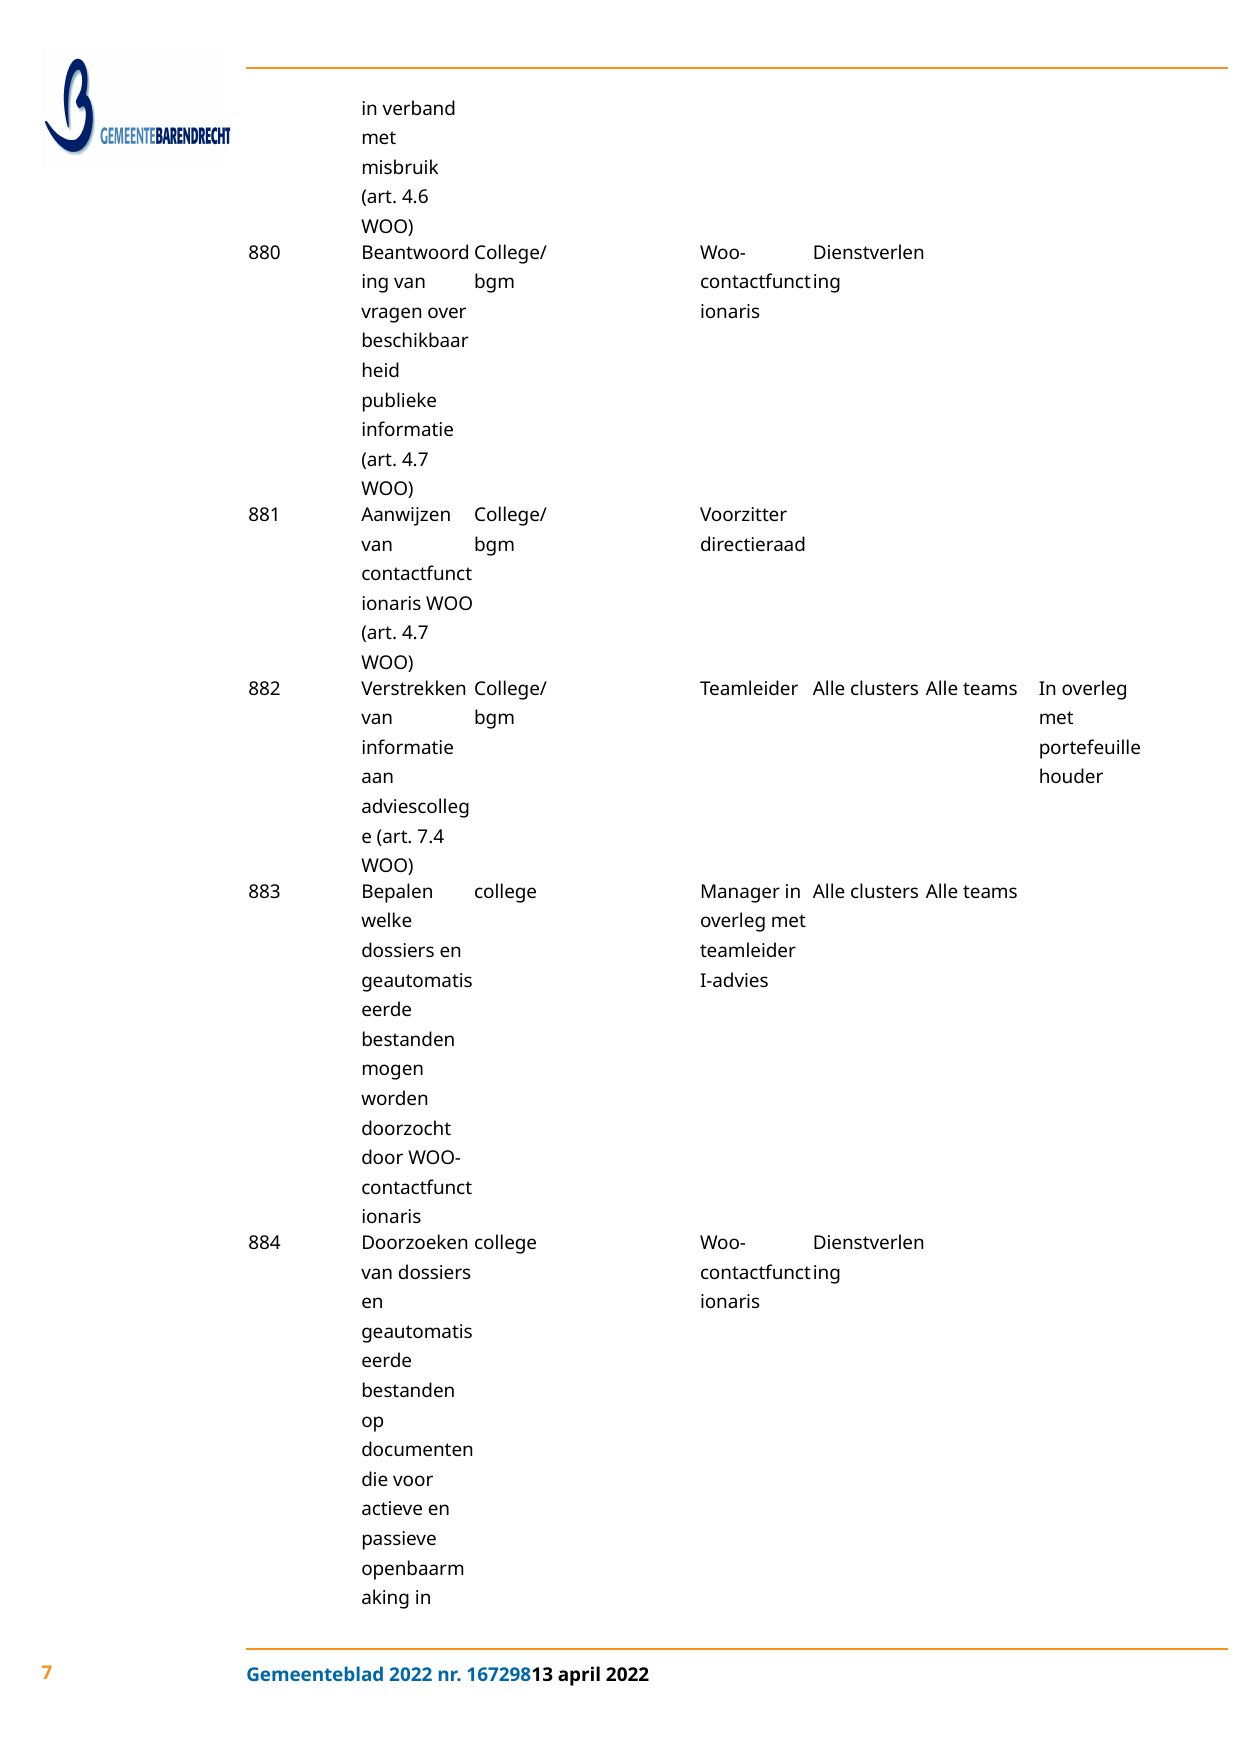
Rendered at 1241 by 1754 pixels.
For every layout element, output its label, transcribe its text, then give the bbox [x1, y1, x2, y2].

table_cell [587, 1229, 700, 1610]
table_cell [926, 239, 1038, 501]
table_cell 882 [248, 675, 361, 878]
table_cell Woo-contactfunctionaris [700, 1229, 813, 1610]
table_cell Bepalen welke dossiers en geautomatiseerde bestanden mogen worden doorzocht door WOO-contactfunctionaris [361, 878, 474, 1229]
table_cell Beantwoording van vragen over beschikbaarheid publieke informatie (art. 4.7 WOO) [361, 239, 474, 501]
table_cell [926, 1229, 1038, 1610]
table_cell Dienstverlening [813, 239, 926, 501]
table_cell [1039, 878, 1152, 1229]
table_cell Woo-contactfunctionaris [700, 239, 813, 501]
table_cell 880 [248, 239, 361, 501]
table_cell [813, 501, 926, 675]
table_cell [587, 501, 700, 675]
table_cell college [474, 1229, 587, 1610]
table_cell [926, 501, 1038, 675]
table_cell Alle clusters [813, 675, 926, 878]
table_cell in verband met misbruik (art. 4.6 WOO) [361, 95, 474, 239]
table_cell College/ bgm [474, 501, 587, 675]
table_cell [587, 239, 700, 501]
table_cell [926, 95, 1038, 239]
table_cell [1039, 501, 1152, 675]
table_cell Manager in overleg met teamleider I-advies [700, 878, 813, 1229]
table_cell [587, 878, 700, 1229]
table_cell [1039, 95, 1152, 239]
table_cell Alle clusters [813, 878, 926, 1229]
table_cell [700, 95, 813, 239]
table_cell [1039, 1229, 1152, 1610]
table_cell Dienstverlening [813, 1229, 926, 1610]
table_cell College/ bgm [474, 239, 587, 501]
table_cell [1039, 239, 1152, 501]
table_cell 881 [248, 501, 361, 675]
table_cell Aanwijzen van contactfunctionaris WOO (art. 4.7 WOO) [361, 501, 474, 675]
table_cell Voorzitter directieraad [700, 501, 813, 675]
table_cell college [474, 878, 587, 1229]
table_cell In overleg met portefeuillehouder [1039, 675, 1152, 878]
picture [41, 47, 231, 172]
table_cell Verstrekken van informatie aan adviescollege (art. 7.4 WOO) [361, 675, 474, 878]
table_cell Alle teams [926, 878, 1038, 1229]
table_cell Teamleider [700, 675, 813, 878]
table_cell 883 [248, 878, 361, 1229]
table_cell Alle teams [926, 675, 1038, 878]
table_cell [474, 95, 587, 239]
table_cell [248, 95, 361, 239]
table_cell Doorzoeken van dossiers en geautomatiseerde bestanden op documenten die voor actieve en passieve openbaarmaking in [361, 1229, 474, 1610]
table_cell College/ bgm [474, 675, 587, 878]
table_cell 884 [248, 1229, 361, 1610]
table_cell [587, 95, 700, 239]
table_cell [587, 675, 700, 878]
table_cell [813, 95, 926, 239]
